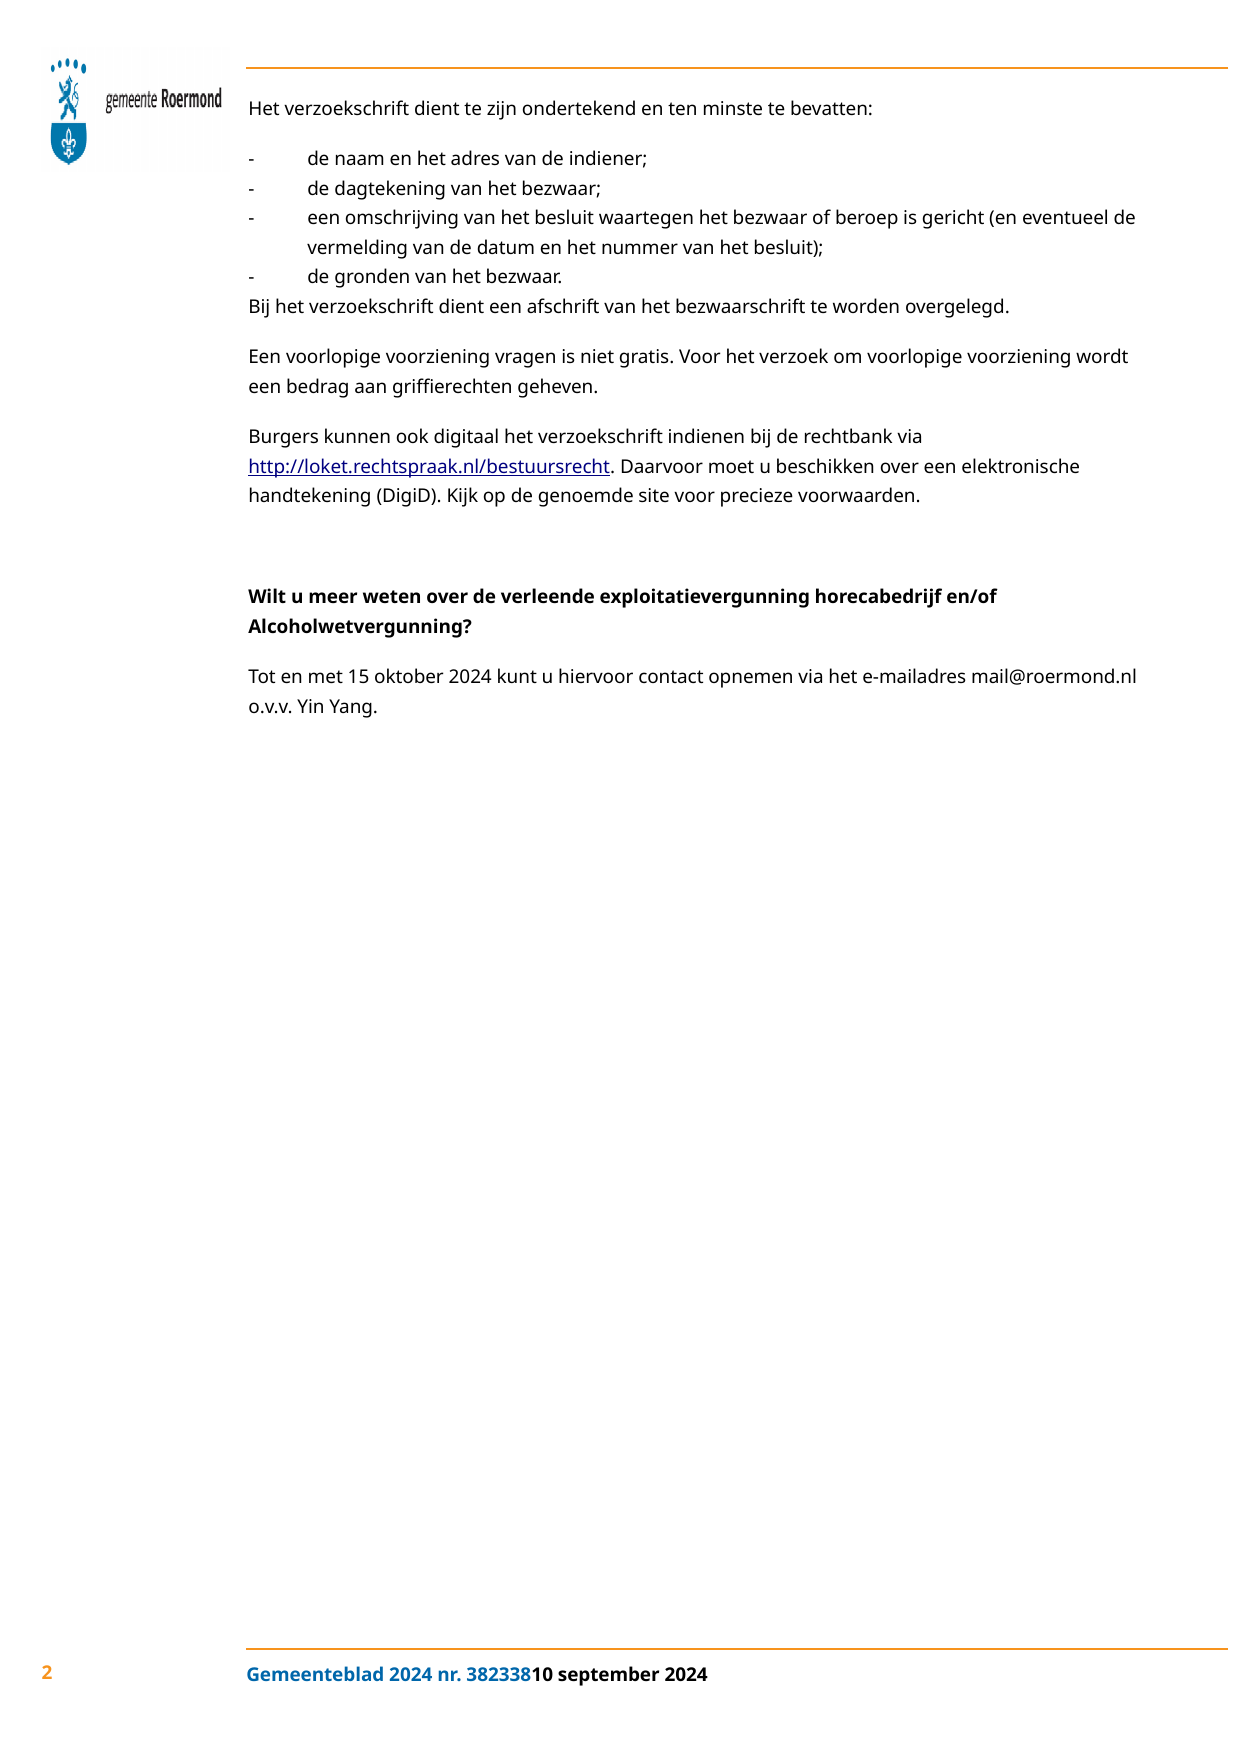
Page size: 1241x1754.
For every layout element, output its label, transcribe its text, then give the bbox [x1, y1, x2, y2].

list de naam en het adres van de indiener; [248, 145, 1152, 171]
list een omschrijving van het besluit waartegen het bezwaar of beroep is gericht (en eventueel de vermelding van de datum en het nummer van het besluit); [248, 204, 1152, 260]
text Burgers kunnen ook digitaal het verzoekschrift indienen bij de rechtbank via http://loket.rechtspraak.nl/bestuursrecht. Daarvoor moet u beschikken over een elektronische handtekening (DigiD). Kijk op de genoemde site voor precieze voorwaarden. [248, 423, 1152, 508]
text Het verzoekschrift dient te zijn ondertekend en ten minste te bevatten: [248, 95, 1152, 121]
text Wilt u meer weten over de verleende exploitatievergunning horecabedrijf en/of Alcoholwetvergunning? [248, 583, 1152, 639]
text Tot en met 15 oktober 2024 kunt u hiervoor contact opnemen via het e-mailadres mail@roermond.nl o.v.v. Yin Yang. [248, 663, 1152, 719]
list de gronden van het bezwaar. [248, 263, 1152, 289]
text Een voorlopige voorziening vragen is niet gratis. Voor het verzoek om voorlopige voorziening wordt een bedrag aan griffierechten geheven. [248, 343, 1152, 399]
text Bij het verzoekschrift dient een afschrift van het bezwaarschrift te worden overgelegd. [248, 293, 1152, 319]
picture [41, 47, 231, 172]
list de dagtekening van het bezwaar; [248, 175, 1152, 201]
